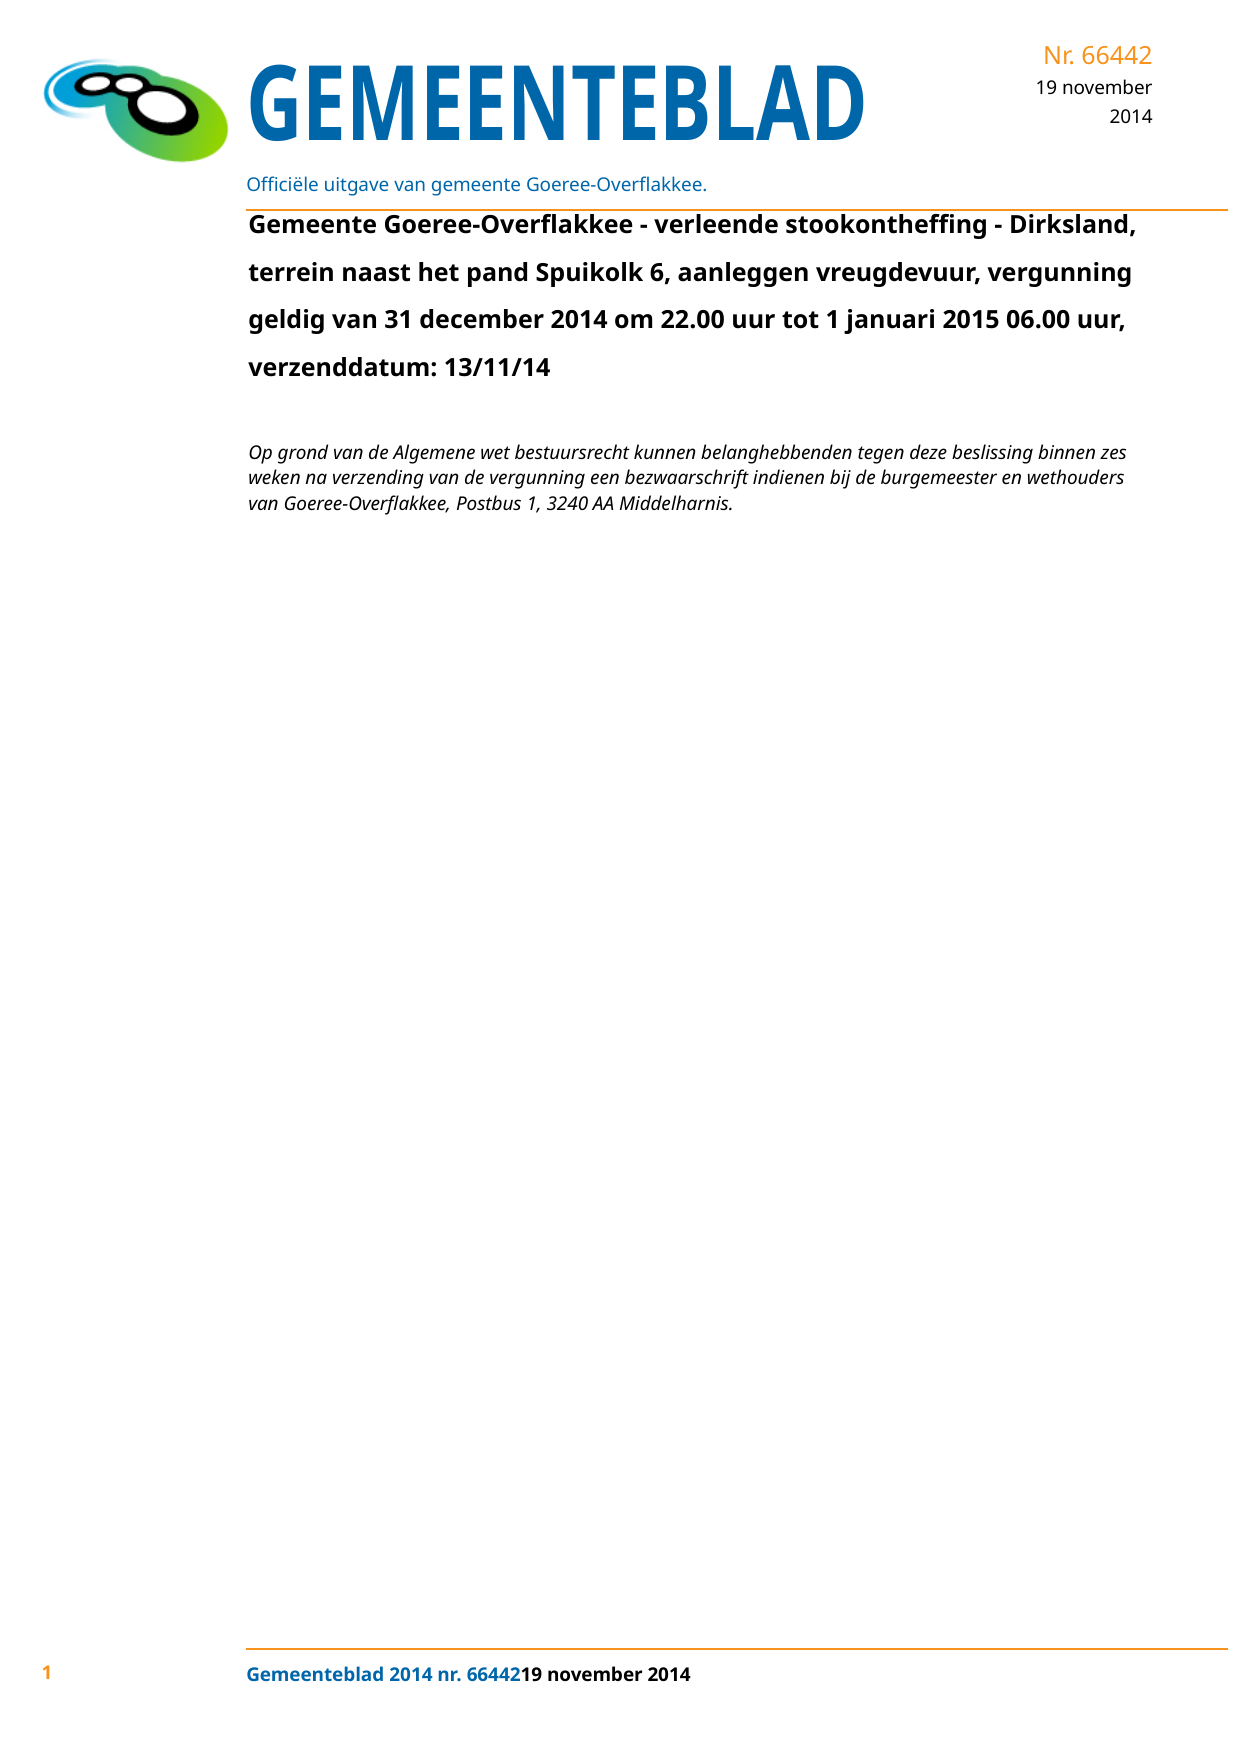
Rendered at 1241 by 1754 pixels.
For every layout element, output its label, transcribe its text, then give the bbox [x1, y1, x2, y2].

text Op grond van de Algemene wet bestuursrecht kunnen belanghebbenden tegen deze beslissing binnen zes weken na verzending van de vergunning een bezwaarschrift indienen bij de burgemeester en wethouders van Goeree-Overflakkee, Postbus 1, 3240 AA Middelharnis. [248, 439, 1152, 516]
picture [41, 47, 231, 172]
text Gemeente Goeree-Overflakkee - verleende stookontheffing - Dirksland, terrein naast het pand Spuikolk 6, aanleggen vreugdevuur, vergunning geldig van 31 december 2014 om 22.00 uur tot 1 januari 2015 06.00 uur, verzenddatum: 13/11/14 [248, 211, 1152, 384]
